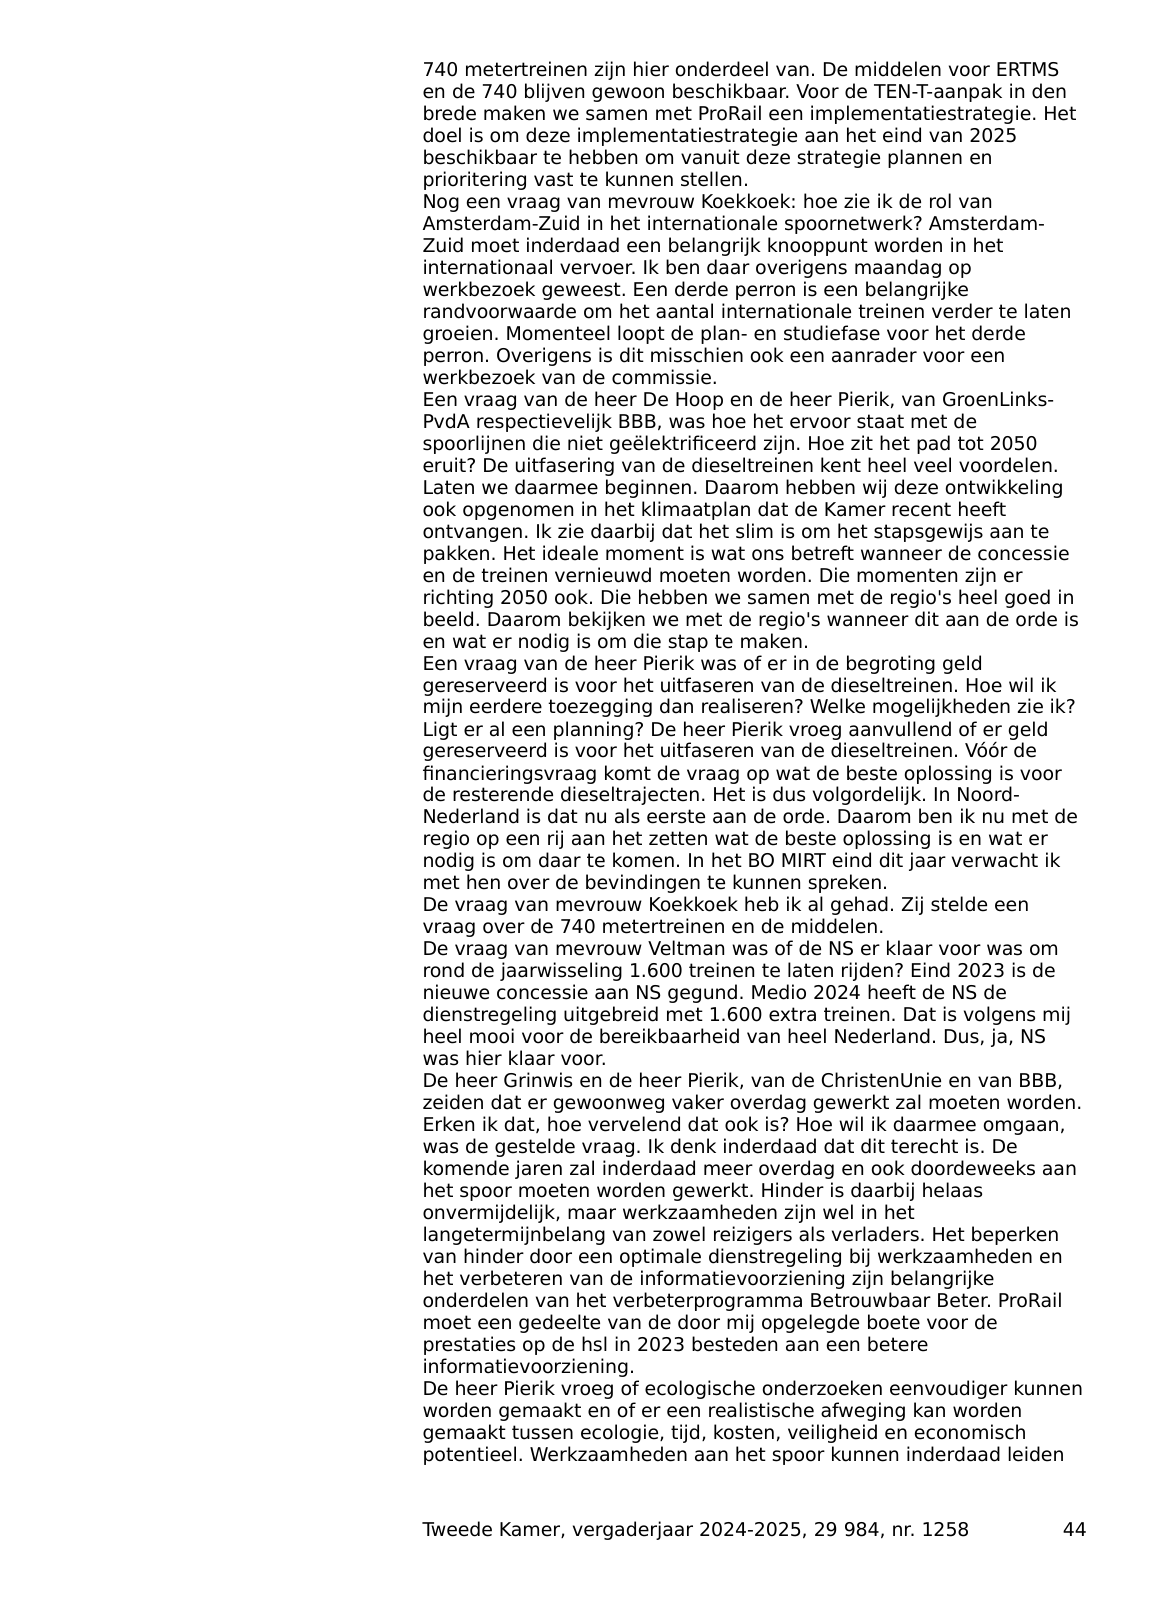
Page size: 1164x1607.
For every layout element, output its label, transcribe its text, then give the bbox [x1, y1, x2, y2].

text De vraag van mevrouw Veltman was of de NS er klaar voor was om rond de jaarwisseling 1.600 treinen te laten rijden? Eind 2023 is de nieuwe concessie aan NS gegund. Medio 2024 heeft de NS de dienstregeling uitgebreid met 1.600 extra treinen. Dat is volgens mij heel mooi voor de bereikbaarheid van heel Nederland. Dus, ja, NS was hier klaar voor. [422, 938, 1087, 1070]
text Een vraag van de heer Pierik was of er in de begroting geld gereserveerd is voor het uitfaseren van de dieseltreinen. Hoe wil ik mijn eerdere toezegging dan realiseren? Welke mogelijkheden zie ik? Ligt er al een planning? De heer Pierik vroeg aanvullend of er geld gereserveerd is voor het uitfaseren van de dieseltreinen. Vóór de financieringsvraag komt de vraag op wat de beste oplossing is voor de resterende dieseltrajecten. Het is dus volgordelijk. In Noord-Nederland is dat nu als eerste aan de orde. Daarom ben ik nu met de regio op een rij aan het zetten wat de beste oplossing is en wat er nodig is om daar te komen. In het BO MIRT eind dit jaar verwacht ik met hen over de bevindingen te kunnen spreken. [422, 652, 1087, 894]
text De heer Pierik vroeg of ecologische onderzoeken eenvoudiger kunnen worden gemaakt en of er een realistische afweging kan worden gemaakt tussen ecologie, tijd, kosten, veiligheid en economisch potentieel. Werkzaamheden aan het spoor kunnen inderdaad leiden [422, 1378, 1087, 1466]
text Een vraag van de heer De Hoop en de heer Pierik, van GroenLinks-PvdA respectievelijk BBB, was hoe het ervoor staat met de spoorlijnen die niet geëlektrificeerd zijn. Hoe zit het pad tot 2050 eruit? De uitfasering van de dieseltreinen kent heel veel voordelen. Laten we daarmee beginnen. Daarom hebben wij deze ontwikkeling ook opgenomen in het klimaatplan dat de Kamer recent heeft ontvangen. Ik zie daarbij dat het slim is om het stapsgewijs aan te pakken. Het ideale moment is wat ons betreft wanneer de concessie en de treinen vernieuwd moeten worden. Die momenten zijn er richting 2050 ook. Die hebben we samen met de regio's heel goed in beeld. Daarom bekijken we met de regio's wanneer dit aan de orde is en wat er nodig is om die stap te maken. [422, 389, 1087, 652]
text Nog een vraag van mevrouw Koekkoek: hoe zie ik de rol van Amsterdam-Zuid in het internationale spoornetwerk? Amsterdam-Zuid moet inderdaad een belangrijk knooppunt worden in het internationaal vervoer. Ik ben daar overigens maandag op werkbezoek geweest. Een derde perron is een belangrijke randvoorwaarde om het aantal internationale treinen verder te laten groeien. Momenteel loopt de plan- en studiefase voor het derde perron. Overigens is dit misschien ook een aanrader voor een werkbezoek van de commissie. [422, 191, 1087, 389]
text 740 metertreinen zijn hier onderdeel van. De middelen voor ERTMS en de 740 blijven gewoon beschikbaar. Voor de TEN-T-aanpak in den brede maken we samen met ProRail een implementatiestrategie. Het doel is om deze implementatiestrategie aan het eind van 2025 beschikbaar te hebben om vanuit deze strategie plannen en prioritering vast te kunnen stellen. [422, 59, 1087, 191]
text De heer Grinwis en de heer Pierik, van de ChristenUnie en van BBB, zeiden dat er gewoonweg vaker overdag gewerkt zal moeten worden. Erken ik dat, hoe vervelend dat ook is? Hoe wil ik daarmee omgaan, was de gestelde vraag. Ik denk inderdaad dat dit terecht is. De komende jaren zal inderdaad meer overdag en ook doordeweeks aan het spoor moeten worden gewerkt. Hinder is daarbij helaas onvermijdelijk, maar werkzaamheden zijn wel in het langetermijnbelang van zowel reizigers als verladers. Het beperken van hinder door een optimale dienstregeling bij werkzaamheden en het verbeteren van de informatievoorziening zijn belangrijke onderdelen van het verbeterprogramma Betrouwbaar Beter. ProRail moet een gedeelte van de door mij opgelegde boete voor de prestaties op de hsl in 2023 besteden aan een betere informatievoorziening. [422, 1070, 1087, 1378]
text De vraag van mevrouw Koekkoek heb ik al gehad. Zij stelde een vraag over de 740 metertreinen en de middelen. [422, 894, 1087, 938]
